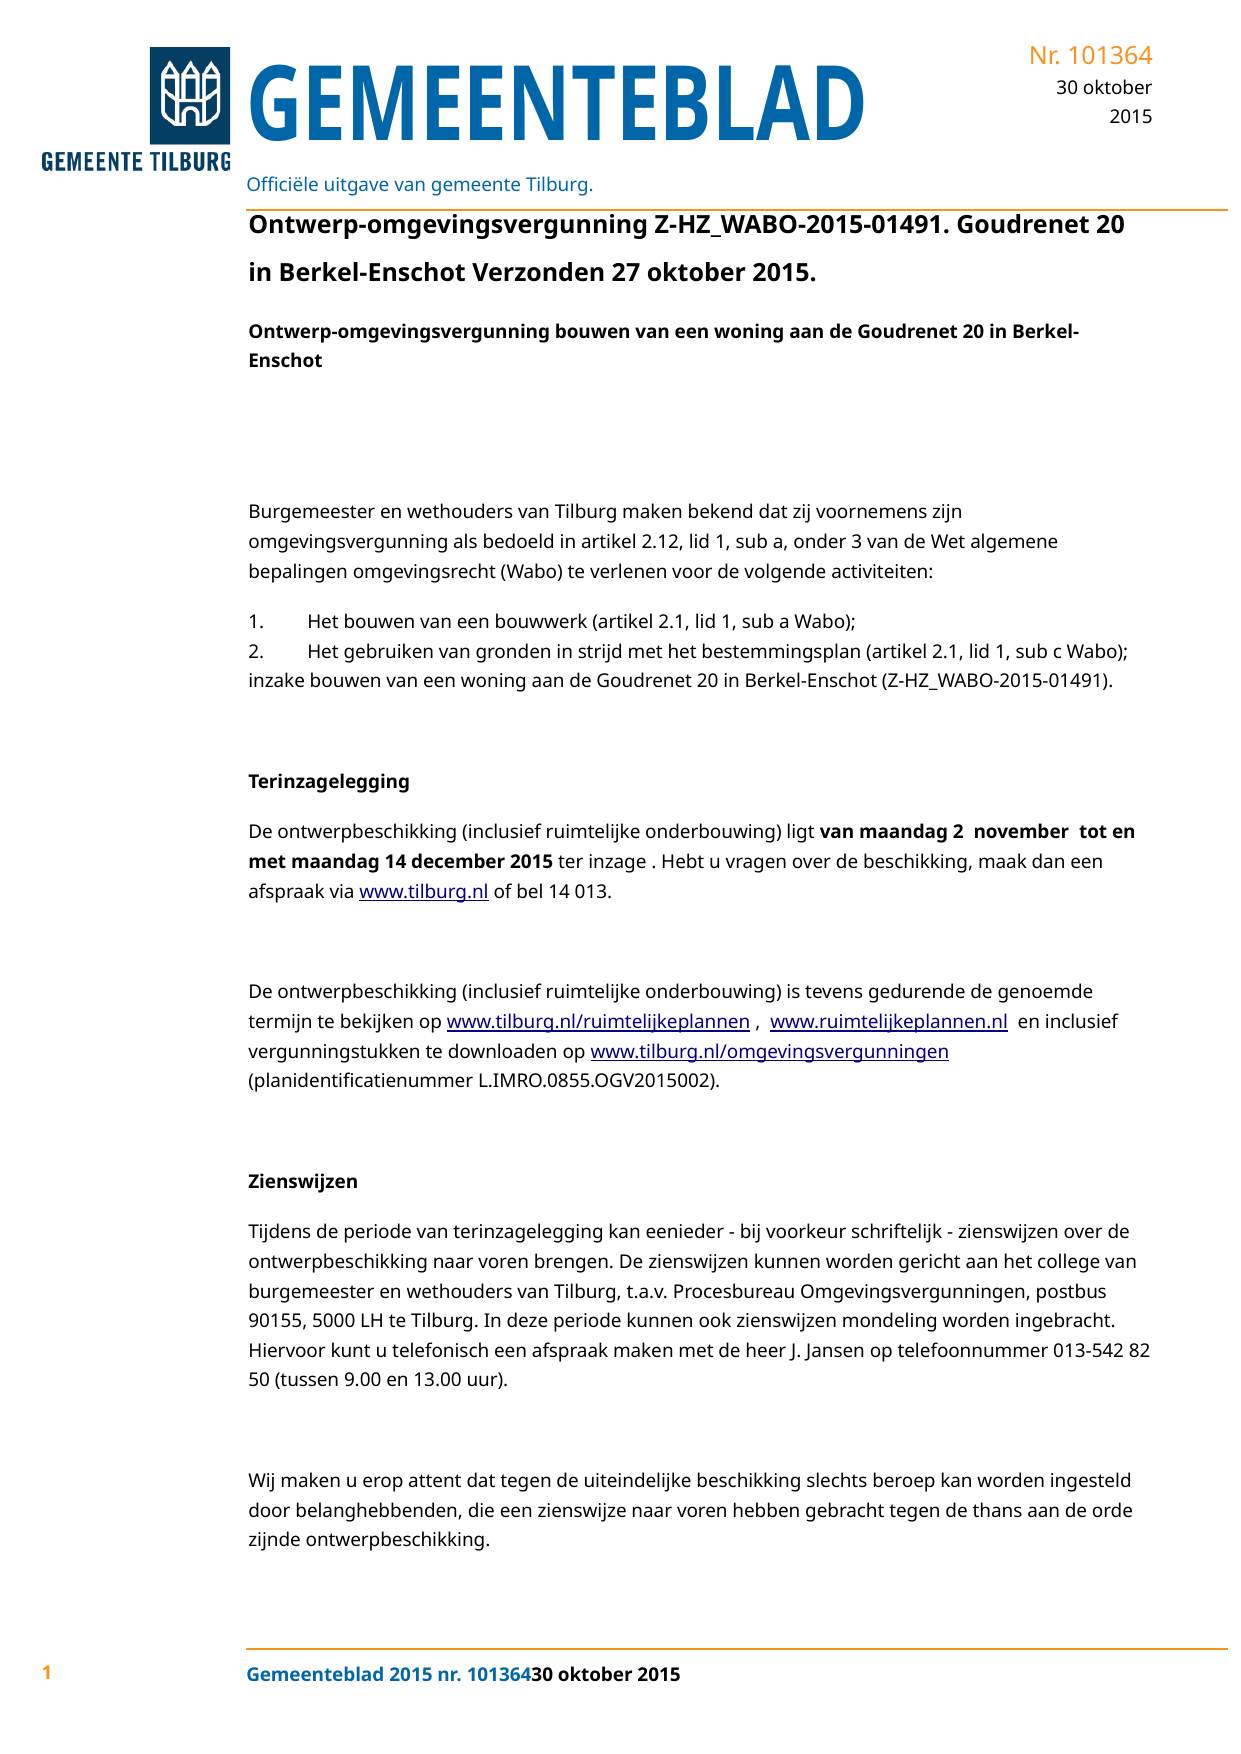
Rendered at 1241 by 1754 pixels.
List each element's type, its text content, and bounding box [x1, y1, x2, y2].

list Het gebruiken van gronden in strijd met het bestemmingsplan (artikel 2.1, lid 1, sub c Wabo); [248, 638, 1152, 664]
text Ontwerp-omgevingsvergunning bouwen van een woning aan de Goudrenet 20 in Berkel-Enschot [248, 318, 1152, 373]
picture [41, 47, 231, 172]
text Ontwerp-omgevingsvergunning Z-HZ_WABO-2015-01491. Goudrenet 20 in Berkel-Enschot Verzonden 27 oktober 2015. [248, 211, 1152, 288]
text De ontwerpbeschikking (inclusief ruimtelijke onderbouwing) is tevens gedurende de genoemde termijn te bekijken op www.tilburg.nl/ruimtelijkeplannen , www.ruimtelijkeplannen.nl en inclusief vergunningstukken te downloaden op www.tilburg.nl/omgevingsvergunningen (planidentificatienummer L.IMRO.0855.OGV2015002). [248, 979, 1152, 1093]
text De ontwerpbeschikking (inclusief ruimtelijke onderbouwing) ligt van maandag 2 november tot en met maandag 14 december 2015 ter inzage . Hebt u vragen over de beschikking, maak dan een afspraak via www.tilburg.nl of bel 14 013. [248, 819, 1152, 904]
text Burgemeester en wethouders van Tilburg maken bekend dat zij voornemens zijn omgevingsvergunning als bedoeld in artikel 2.12, lid 1, sub a, onder 3 van de Wet algemene bepalingen omgevingsrecht (Wabo) te verlenen voor de volgende activiteiten: [248, 499, 1152, 584]
text inzake bouwen van een woning aan de Goudrenet 20 in Berkel-Enschot (Z-HZ_WABO-2015-01491). [248, 667, 1152, 693]
text Terinzagelegging [248, 768, 1152, 794]
text Wij maken u erop attent dat tegen de uiteindelijke beschikking slechts beroep kan worden ingesteld door belanghebbenden, die een zienswijze naar voren hebben gebracht tegen de thans aan de orde zijnde ontwerpbeschikking. [248, 1467, 1152, 1552]
text Tijdens de periode van terinzagelegging kan eenieder - bij voorkeur schriftelijk - zienswijzen over de ontwerpbeschikking naar voren brengen. De zienswijzen kunnen worden gericht aan het college van burgemeester en wethouders van Tilburg, t.a.v. Procesbureau Omgevingsvergunningen, postbus 90155, 5000 LH te Tilburg. In deze periode kunnen ook zienswijzen mondeling worden ingebracht. Hiervoor kunt u telefonisch een afspraak maken met de heer J. Jansen op telefoonnummer 013-542 82 50 (tussen 9.00 en 13.00 uur). [248, 1219, 1152, 1392]
text Zienswijzen [248, 1168, 1152, 1194]
list Het bouwen van een bouwwerk (artikel 2.1, lid 1, sub a Wabo); [248, 608, 1152, 634]
